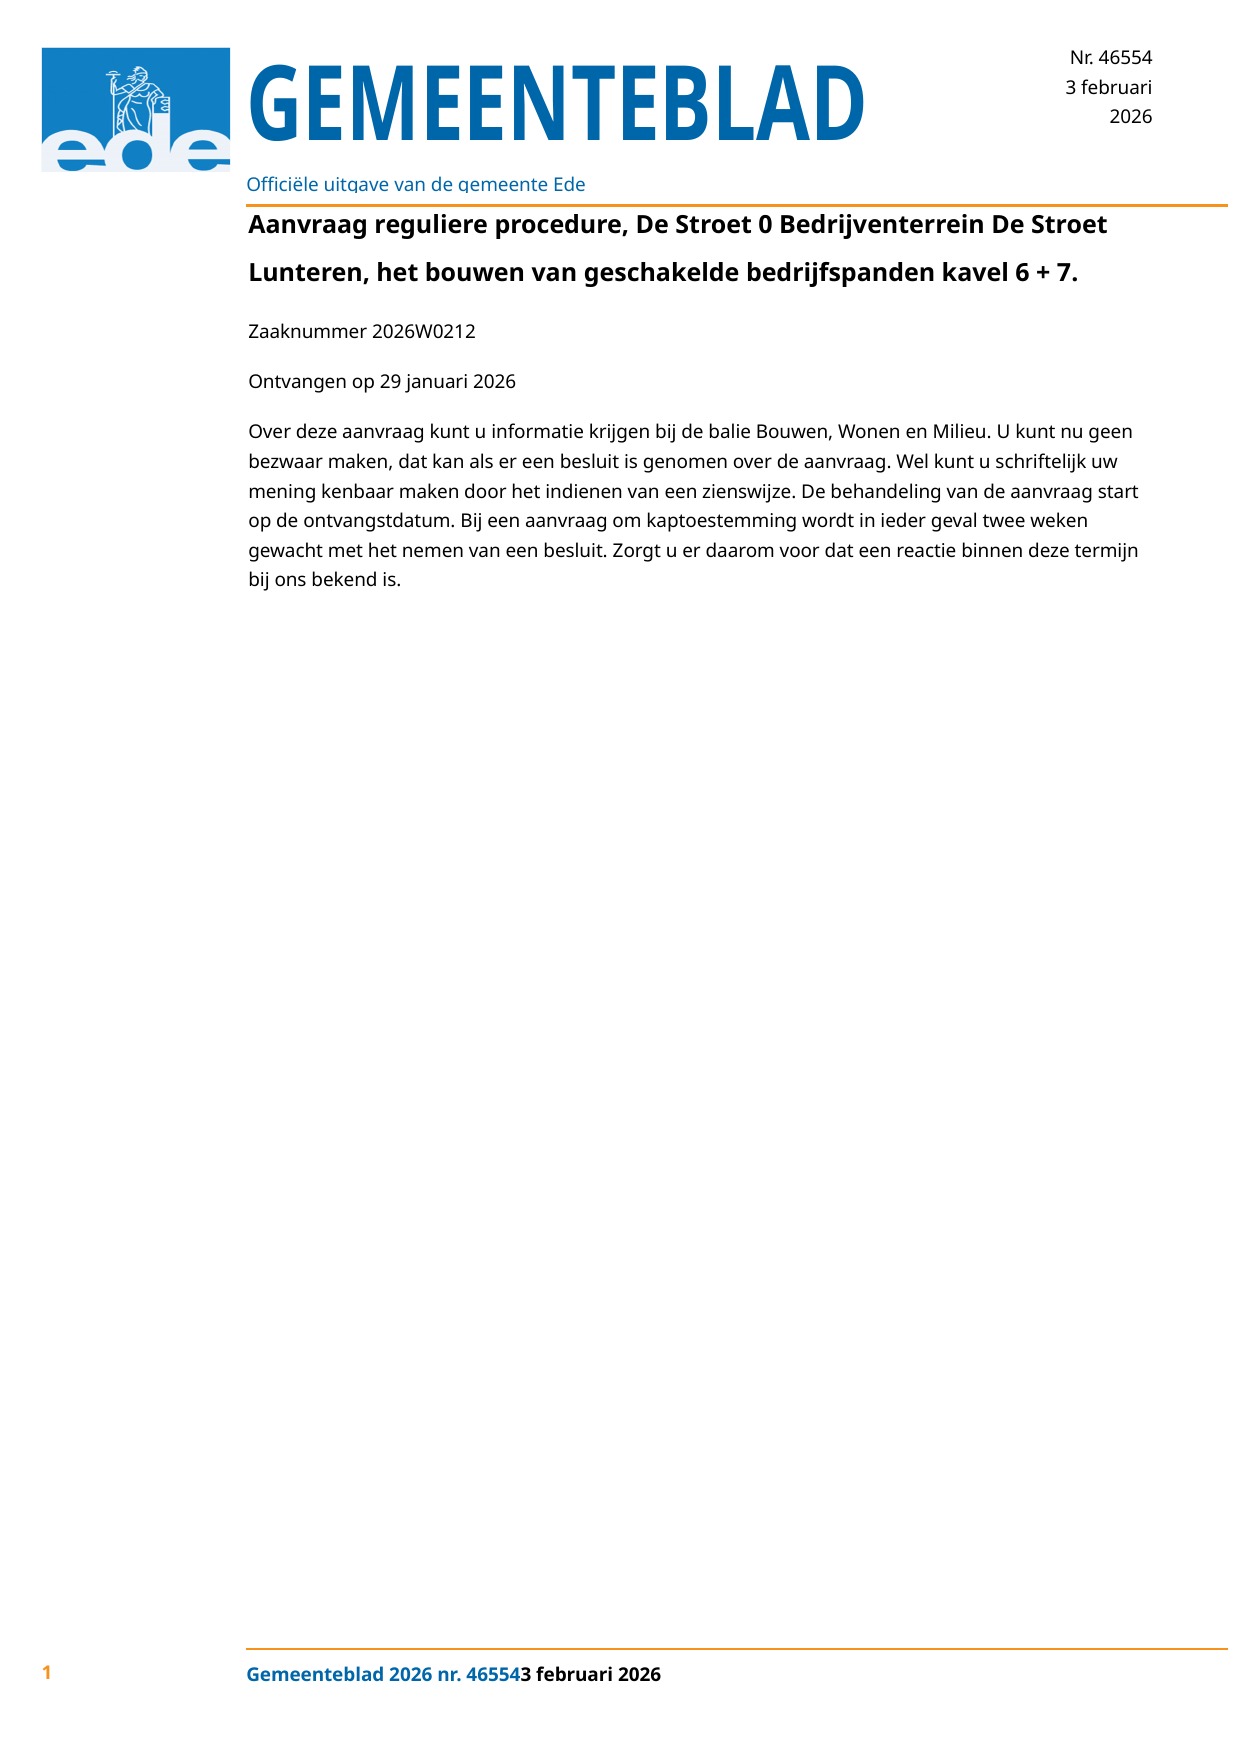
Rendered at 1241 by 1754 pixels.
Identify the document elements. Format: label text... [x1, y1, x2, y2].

text Over deze aanvraag kunt u informatie krijgen bij de balie Bouwen, Wonen en Milieu. U kunt nu geen bezwaar maken, dat kan als er een besluit is genomen over de aanvraag. Wel kunt u schriftelijk uw mening kenbaar maken door het indienen van een zienswijze. De behandeling van de aanvraag start op de ontvangstdatum. Bij een aanvraag om kaptoestemming wordt in ieder geval twee weken gewacht met het nemen van een besluit. Zorgt u er daarom voor dat een reactie binnen deze termijn bij ons bekend is. [248, 419, 1152, 592]
text Ontvangen op 29 januari 2026 [248, 368, 1152, 394]
picture [41, 47, 231, 172]
text Aanvraag reguliere procedure, De Stroet 0 Bedrijventerrein De Stroet Lunteren, het bouwen van geschakelde bedrijfspanden kavel 6 + 7. [248, 207, 1152, 288]
text Zaaknummer 2026W0212 [248, 318, 1152, 344]
